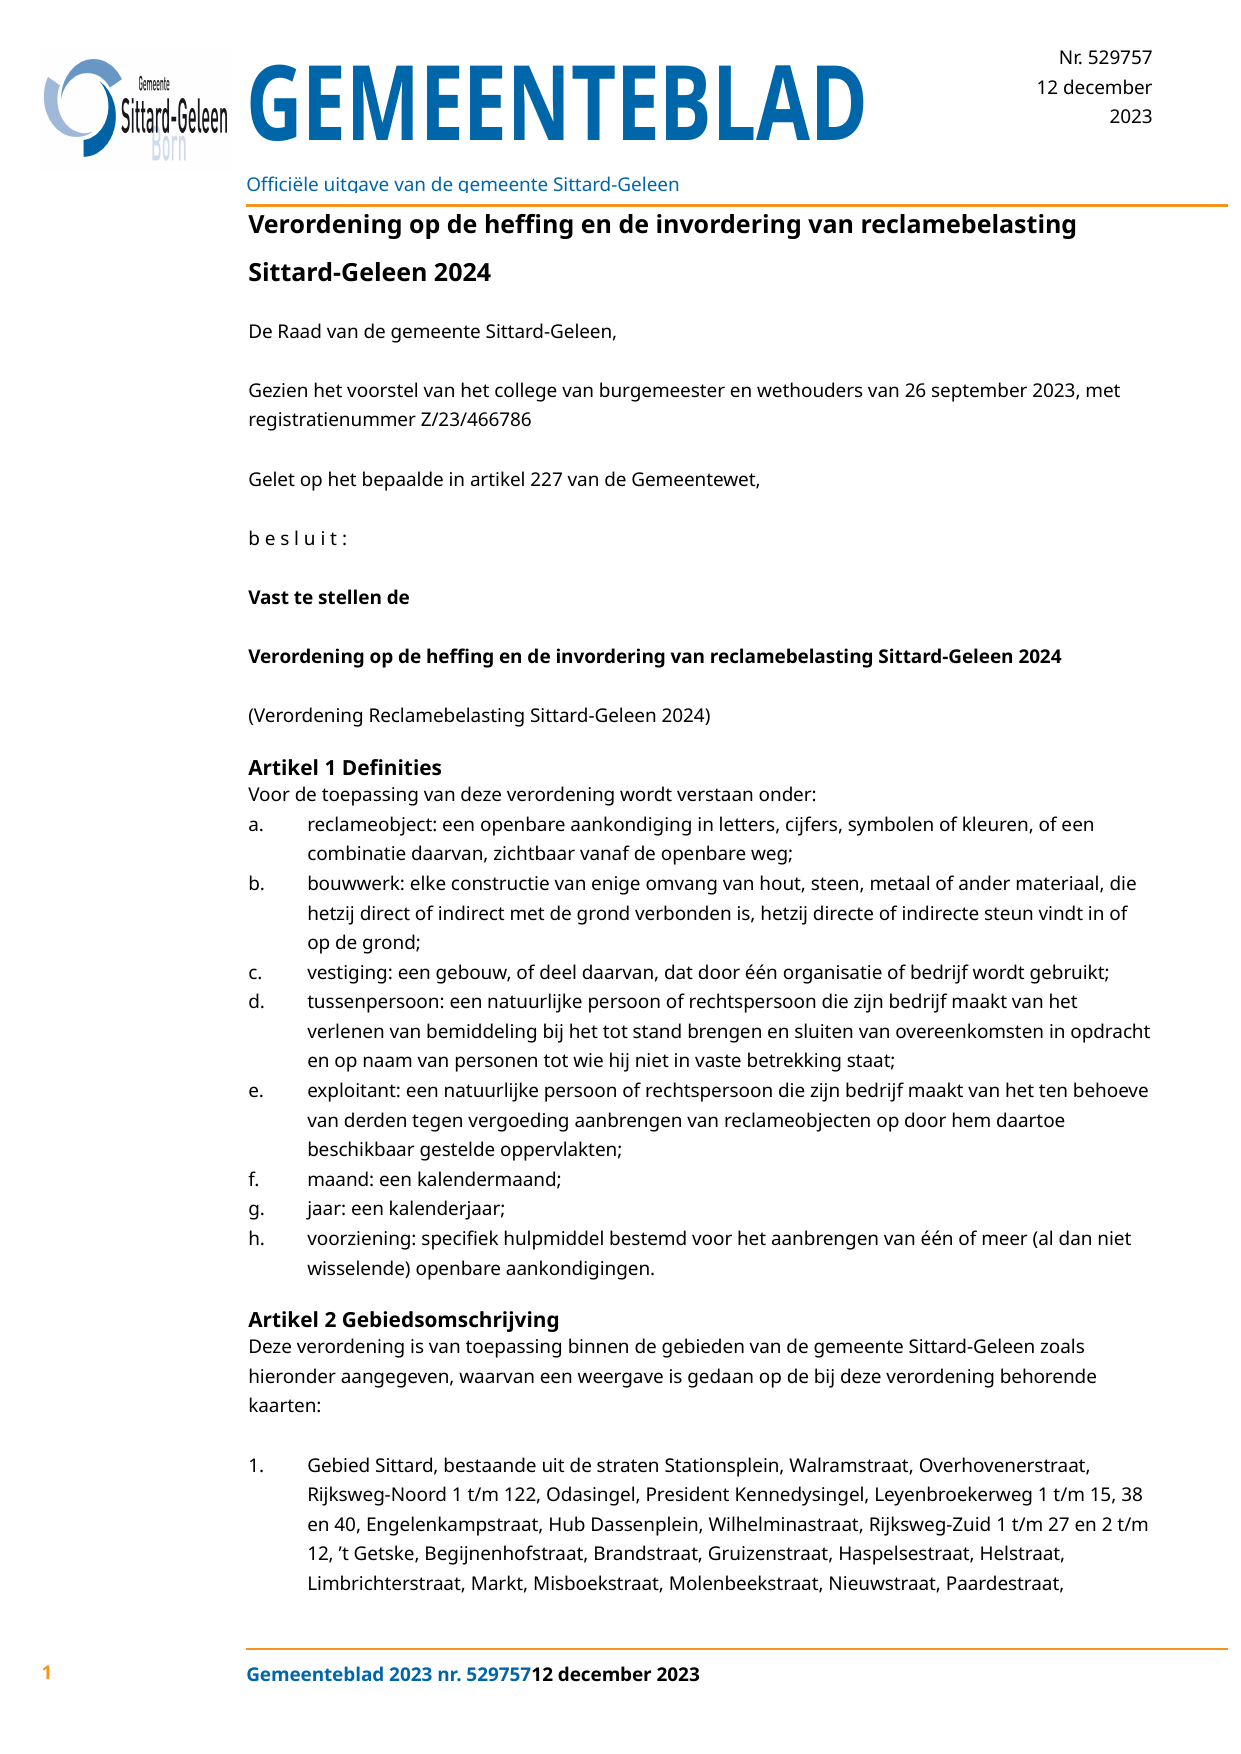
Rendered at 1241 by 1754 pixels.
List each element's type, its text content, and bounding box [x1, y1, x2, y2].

text Verordening op de heffing en de invordering van reclamebelasting Sittard-Geleen 2024 [248, 207, 1152, 288]
text Artikel 1 Definities [248, 753, 1152, 781]
list jaar: een kalenderjaar; [248, 1196, 1152, 1221]
text De Raad van de gemeente Sittard-Geleen, [248, 318, 1152, 344]
list bouwwerk: elke constructie van enige omvang van hout, steen, metaal of ander materiaal, die hetzij direct of indirect met de grond verbonden is, hetzij directe of indirecte steun vindt in of op de grond; [248, 870, 1152, 955]
text b e s l u i t : [248, 525, 1152, 551]
list maand: een kalendermaand; [248, 1166, 1152, 1192]
text Verordening op de heffing en de invordering van reclamebelasting Sittard-Geleen 2024 [248, 643, 1152, 669]
text (Verordening Reclamebelasting Sittard-Geleen 2024) [248, 702, 1152, 728]
text Deze verordening is van toepassing binnen de gebieden van de gemeente Sittard-Geleen zoals hieronder aangegeven, waarvan een weergave is gedaan op de bij deze verordening behorende kaarten: [248, 1333, 1152, 1418]
list voorziening: specifiek hulpmiddel bestemd voor het aanbrengen van één of meer (al dan niet wisselende) openbare aankondigingen. [248, 1225, 1152, 1280]
text Artikel 2 Gebiedsomschrijving [248, 1305, 1152, 1333]
list Gebied Sittard, bestaande uit de straten Stationsplein, Walramstraat, Overhovenerstraat, Rijksweg-Noord 1 t/m 122, Odasingel, President Kennedysingel, Leyenbroekerweg 1 t/m 15, 38 en 40, Engelenkampstraat, Hub Dassenplein, Wilhelminastraat, Rijksweg-Zuid 1 t/m 27 en 2 t/m 12, ’t Getske, Begijnenhofstraat, Brandstraat, Gruizenstraat, Haspelsestraat, Helstraat, Limbrichterstraat, Markt, Misboekstraat, Molenbeekstraat, Nieuwstraat, Paardestraat, [248, 1452, 1152, 1596]
list tussenpersoon: een natuurlijke persoon of rechtspersoon die zijn bedrijf maakt van het verlenen van bemiddeling bij het tot stand brengen en sluiten van overeenkomsten in opdracht en op naam van personen tot wie hij niet in vaste betrekking staat; [248, 988, 1152, 1073]
text Voor de toepassing van deze verordening wordt verstaan onder: [248, 781, 1152, 807]
list reclameobject: een openbare aankondiging in letters, cijfers, symbolen of kleuren, of een combinatie daarvan, zichtbaar vanaf de openbare weg; [248, 811, 1152, 866]
text Gelet op het bepaalde in artikel 227 van de Gemeentewet, [248, 466, 1152, 492]
list exploitant: een natuurlijke persoon of rechtspersoon die zijn bedrijf maakt van het ten behoeve van derden tegen vergoeding aanbrengen van reclameobjecten op door hem daartoe beschikbaar gestelde oppervlakten; [248, 1077, 1152, 1162]
text Gezien het voorstel van het college van burgemeester en wethouders van 26 september 2023, met registratienummer Z/23/466786 [248, 377, 1152, 432]
list vestiging: een gebouw, of deel daarvan, dat door één organisatie of bedrijf wordt gebruikt; [248, 959, 1152, 984]
picture [41, 47, 231, 172]
text Vast te stellen de [248, 584, 1152, 610]
